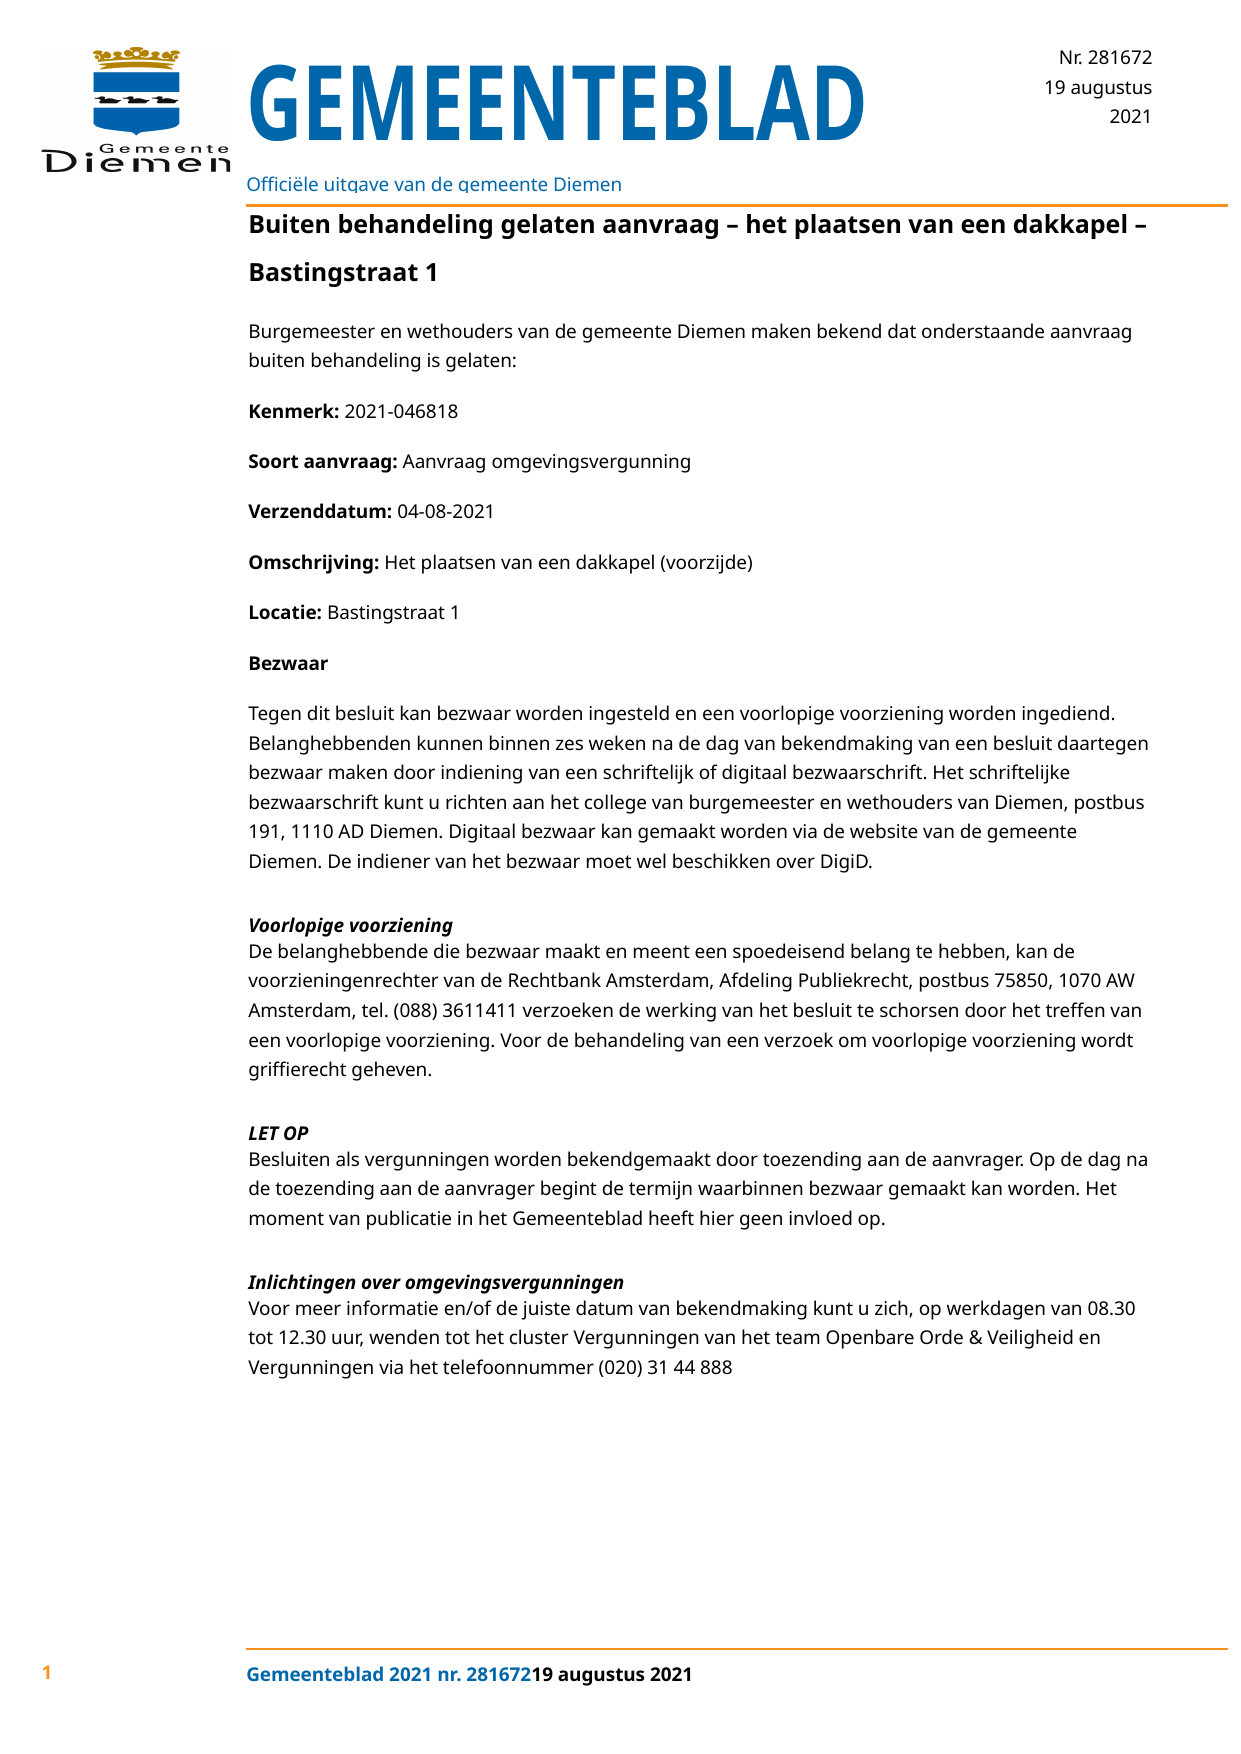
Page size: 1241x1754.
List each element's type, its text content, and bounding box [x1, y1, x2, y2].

text Inlichtingen over omgevingsvergunningen [248, 1269, 1152, 1295]
text Besluiten als vergunningen worden bekendgemaakt door toezending aan de aanvrager. Op de dag na de toezending aan de aanvrager begint de termijn waarbinnen bezwaar gemaakt kan worden. Het moment van publicatie in het Gemeenteblad heeft hier geen invloed op. [248, 1146, 1152, 1231]
text Verzenddatum: 04-08-2021 [248, 499, 1152, 524]
text Kenmerk: 2021-046818 [248, 398, 1152, 424]
text Tegen dit besluit kan bezwaar worden ingesteld en een voorlopige voorziening worden ingediend. Belanghebbenden kunnen binnen zes weken na de dag van bekendmaking van een besluit daartegen bezwaar maken door indiening van een schriftelijk of digitaal bezwaarschrift. Het schriftelijke bezwaarschrift kunt u richten aan het college van burgemeester en wethouders van Diemen, postbus 191, 1110 AD Diemen. Digitaal bezwaar kan gemaakt worden via de website van de gemeente Diemen. De indiener van het bezwaar moet wel beschikken over DigiD. [248, 700, 1152, 874]
text Voorlopige voorziening [248, 912, 1152, 938]
picture [41, 47, 231, 172]
text Burgemeester en wethouders van de gemeente Diemen maken bekend dat onderstaande aanvraag buiten behandeling is gelaten: [248, 318, 1152, 373]
text Voor meer informatie en/of de juiste datum van bekendmaking kunt u zich, op werkdagen van 08.30 tot 12.30 uur, wenden tot het cluster Vergunningen van het team Openbare Orde & Veiligheid en Vergunningen via het telefoonnummer (020) 31 44 888 [248, 1295, 1152, 1380]
text Soort aanvraag: Aanvraag omgevingsvergunning [248, 448, 1152, 474]
text Buiten behandeling gelaten aanvraag – het plaatsen van een dakkapel – Bastingstraat 1 [248, 207, 1152, 288]
text Locatie: Bastingstraat 1 [248, 599, 1152, 625]
text De belanghebbende die bezwaar maakt en meent een spoedeisend belang te hebben, kan de voorzieningenrechter van de Rechtbank Amsterdam, Afdeling Publiekrecht, postbus 75850, 1070 AW Amsterdam, tel. (088) 3611411 verzoeken de werking van het besluit te schorsen door het treffen van een voorlopige voorziening. Voor de behandeling van een verzoek om voorlopige voorziening wordt griffierecht geheven. [248, 938, 1152, 1082]
text Omschrijving: Het plaatsen van een dakkapel (voorzijde) [248, 549, 1152, 575]
text LET OP [248, 1120, 1152, 1146]
text Bezwaar [248, 650, 1152, 676]
